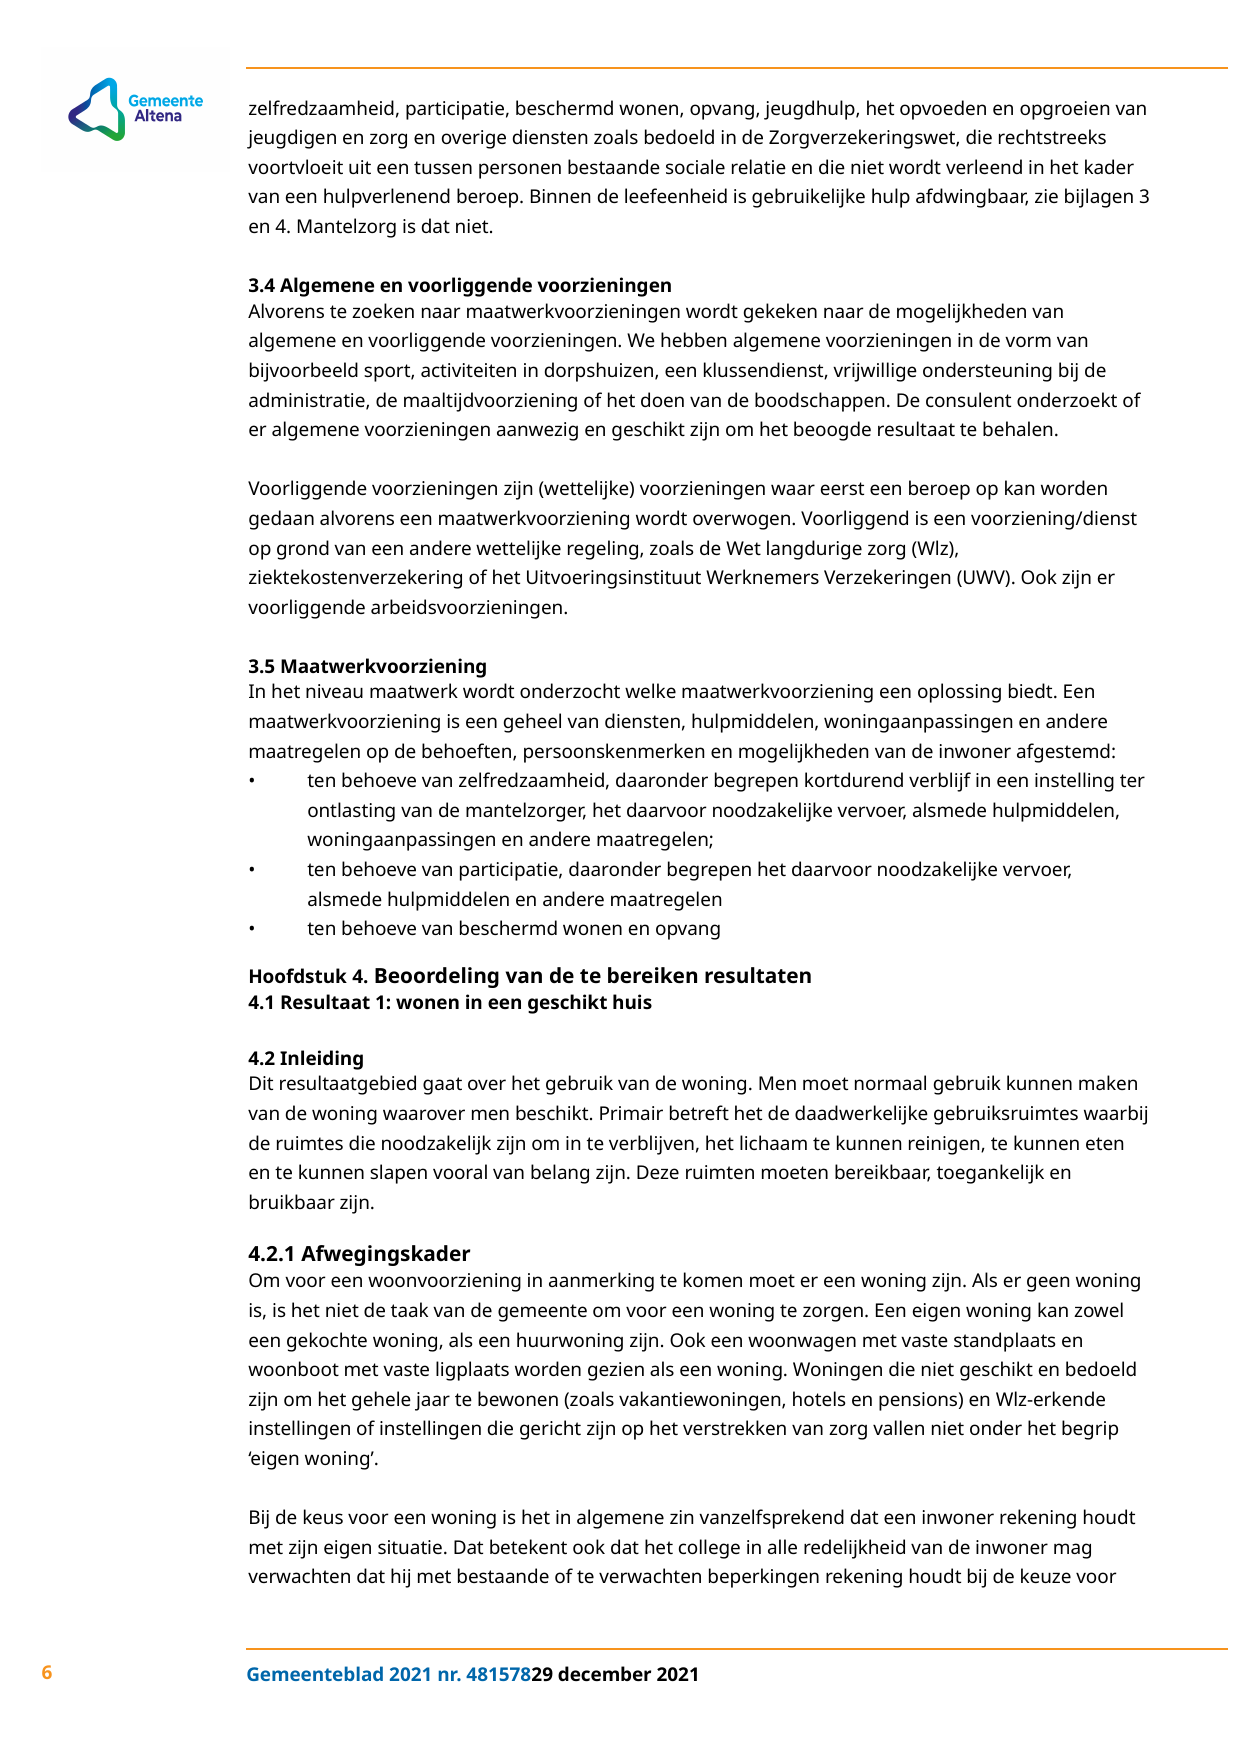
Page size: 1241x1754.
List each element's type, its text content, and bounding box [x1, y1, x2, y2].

text zelfredzaamheid, participatie, beschermd wonen, opvang, jeugdhulp, het opvoeden en opgroeien van jeugdigen en zorg en overige diensten zoals bedoeld in de Zorgverzekeringswet, die rechtstreeks voortvloeit uit een tussen personen bestaande sociale relatie en die niet wordt verleend in het kader van een hulpverlenend beroep. Binnen de leefeenheid is gebruikelijke hulp afdwingbaar, zie bijlagen 3 en 4. Mantelzorg is dat niet. [248, 95, 1152, 239]
list ten behoeve van beschermd wonen en opvang [248, 915, 1152, 941]
list ten behoeve van participatie, daaronder begrepen het daarvoor noodzakelijke vervoer, alsmede hulpmiddelen en andere maatregelen [248, 856, 1152, 912]
text Hoofdstuk 4. Beoordeling van de te bereiken resultaten [248, 961, 1152, 989]
text Om voor een woonvoorziening in aanmerking te komen moet er een woning zijn. Als er geen woning is, is het niet de taak van de gemeente om voor een woning te zorgen. Een eigen woning kan zowel een gekochte woning, als een huurwoning zijn. Ook een woonwagen met vaste standplaats en woonboot met vaste ligplaats worden gezien als een woning. Woningen die niet geschikt en bedoeld zijn om het gehele jaar te bewonen (zoals vakantiewoningen, hotels en pensions) en Wlz-erkende instellingen of instellingen die gericht zijn op het verstrekken van zorg vallen niet onder het begrip ‘eigen woning’. [248, 1268, 1152, 1471]
text Alvorens te zoeken naar maatwerkvoorzieningen wordt gekeken naar de mogelijkheden van algemene en voorliggende voorzieningen. We hebben algemene voorzieningen in de vorm van bijvoorbeeld sport, activiteiten in dorpshuizen, een klussendienst, vrijwillige ondersteuning bij de administratie, de maaltijdvoorziening of het doen van de boodschappen. De consulent onderzoekt of er algemene voorzieningen aanwezig en geschikt zijn om het beoogde resultaat te behalen. [248, 298, 1152, 442]
picture [41, 47, 231, 172]
text 3.4 Algemene en voorliggende voorzieningen [248, 272, 1152, 298]
text 3.5 Maatwerkvoorziening [248, 653, 1152, 679]
text 4.1 Resultaat 1: wonen in een geschikt huis [248, 989, 1152, 1015]
list ten behoeve van zelfredzaamheid, daaronder begrepen kortdurend verblijf in een instelling ter ontlasting van de mantelzorger, het daarvoor noodzakelijke vervoer, alsmede hulpmiddelen, woningaanpassingen en andere maatregelen; [248, 767, 1152, 852]
text 4.2 Inleiding [248, 1045, 1152, 1071]
text Dit resultaatgebied gaat over het gebruik van de woning. Men moet normaal gebruik kunnen maken van de woning waarover men beschikt. Primair betreft het de daadwerkelijke gebruiksruimtes waarbij de ruimtes die noodzakelijk zijn om in te verblijven, het lichaam te kunnen reinigen, te kunnen eten en te kunnen slapen vooral van belang zijn. Deze ruimten moeten bereikbaar, toegankelijk en bruikbaar zijn. [248, 1071, 1152, 1214]
text 4.2.1 Afwegingskader [248, 1239, 1152, 1268]
text In het niveau maatwerk wordt onderzocht welke maatwerkvoorziening een oplossing biedt. Een maatwerkvoorziening is een geheel van diensten, hulpmiddelen, woningaanpassingen en andere maatregelen op de behoeften, persoonskenmerken en mogelijkheden van de inwoner afgestemd: [248, 679, 1152, 764]
text Bij de keus voor een woning is het in algemene zin vanzelfsprekend dat een inwoner rekening houdt met zijn eigen situatie. Dat betekent ook dat het college in alle redelijkheid van de inwoner mag verwachten dat hij met bestaande of te verwachten beperkingen rekening houdt bij de keuze voor [248, 1504, 1152, 1589]
text Voorliggende voorzieningen zijn (wettelijke) voorzieningen waar eerst een beroep op kan worden gedaan alvorens een maatwerkvoorziening wordt overwogen. Voorliggend is een voorziening/dienst op grond van een andere wettelijke regeling, zoals de Wet langdurige zorg (Wlz), ziektekostenverzekering of het Uitvoeringsinstituut Werknemers Verzekeringen (UWV). Ook zijn er voorliggende arbeidsvoorzieningen. [248, 476, 1152, 619]
